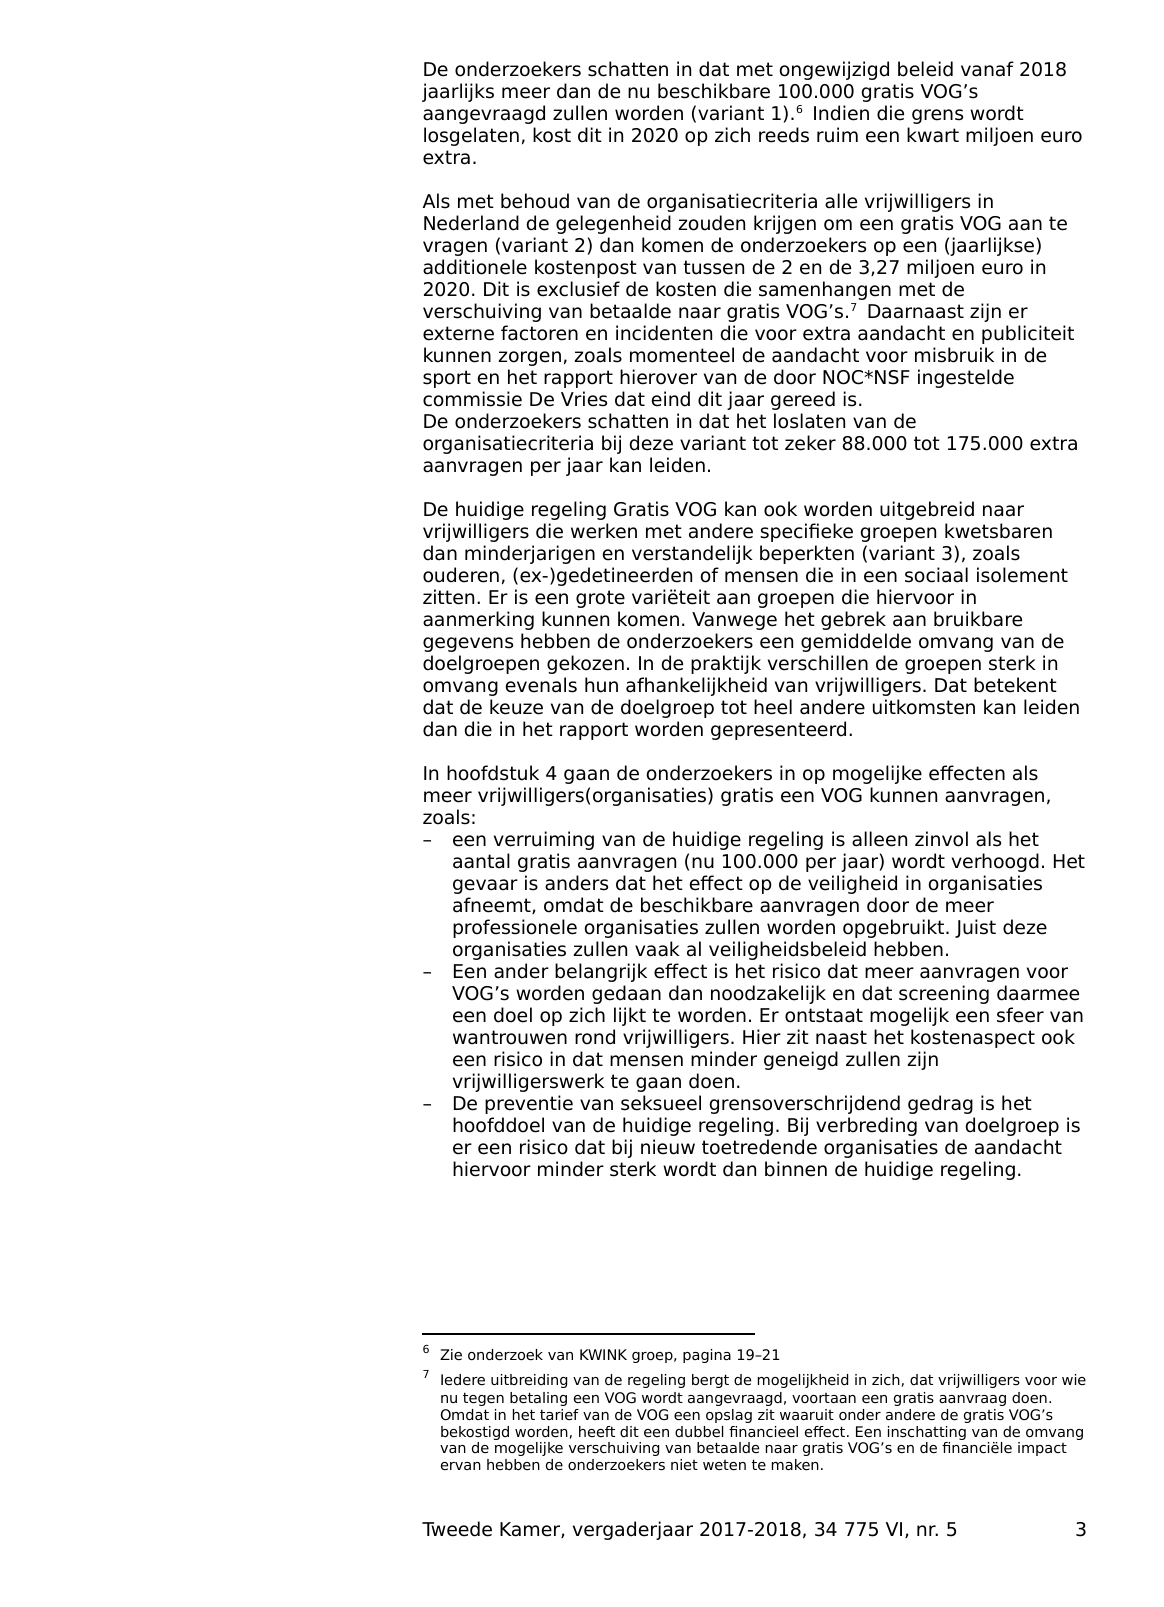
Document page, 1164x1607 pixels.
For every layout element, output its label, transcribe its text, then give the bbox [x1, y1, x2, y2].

text De huidige regeling Gratis VOG kan ook worden uitgebreid naar vrijwilligers die werken met andere specifieke groepen kwetsbaren dan minderjarigen en verstandelijk beperkten (variant 3), zoals ouderen, (ex-)gedetineerden of mensen die in een sociaal isolement zitten. Er is een grote variëteit aan groepen die hiervoor in aanmerking kunnen komen. Vanwege het gebrek aan bruikbare gegevens hebben de onderzoekers een gemiddelde omvang van de doelgroepen gekozen. In de praktijk verschillen de groepen sterk in omvang evenals hun afhankelijkheid van vrijwilligers. Dat betekent dat de keuze van de doelgroep tot heel andere uitkomsten kan leiden dan die in het rapport worden gepresenteerd. [422, 499, 1087, 741]
text – een verruiming van de huidige regeling is alleen zinvol als het aantal gratis aanvragen (nu 100.000 per jaar) wordt verhoogd. Het gevaar is anders dat het effect op de veiligheid in organisaties afneemt, omdat de beschikbare aanvragen door de meer professionele organisaties zullen worden opgebruikt. Juist deze organisaties zullen vaak al veiligheidsbeleid hebben. [422, 829, 1087, 961]
text In hoofdstuk 4 gaan de onderzoekers in op mogelijke effecten als meer vrijwilligers(organisaties) gratis een VOG kunnen aanvragen, zoals: [422, 763, 1087, 829]
text – Een ander belangrijk effect is het risico dat meer aanvragen voor VOG’s worden gedaan dan noodzakelijk en dat screening daarmee een doel op zich lijkt te worden. Er ontstaat mogelijk een sfeer van wantrouwen rond vrijwilligers. Hier zit naast het kostenaspect ook een risico in dat mensen minder geneigd zullen zijn vrijwilligerswerk te gaan doen. [422, 961, 1087, 1093]
text De onderzoekers schatten in dat het loslaten van de organisatiecriteria bij deze variant tot zeker 88.000 tot 175.000 extra aanvragen per jaar kan leiden. [422, 411, 1087, 477]
text Zie onderzoek van KWINK groep, pagina 19–21 [422, 1343, 1087, 1365]
text Als met behoud van de organisatiecriteria alle vrijwilligers in Nederland de gelegenheid zouden krijgen om een gratis VOG aan te vragen (variant 2) dan komen de onderzoekers op een (jaarlijkse) additionele kostenpost van tussen de 2 en de 3,27 miljoen euro in 2020. Dit is exclusief de kosten die samenhangen met de verschuiving van betaalde naar gratis VOG’s. Daarnaast zijn er externe factoren en incidenten die voor extra aandacht en publiciteit kunnen zorgen, zoals momenteel de aandacht voor misbruik in de sport en het rapport hierover van de door NOC*NSF ingestelde commissie De Vries dat eind dit jaar gereed is. [422, 191, 1087, 411]
text De onderzoekers schatten in dat met ongewijzigd beleid vanaf 2018 jaarlijks meer dan de nu beschikbare 100.000 gratis VOG’s aangevraagd zullen worden (variant 1). Indien die grens wordt losgelaten, kost dit in 2020 op zich reeds ruim een kwart miljoen euro extra. [422, 59, 1087, 169]
text – De preventie van seksueel grensoverschrijdend gedrag is het hoofddoel van de huidige regeling. Bij verbreding van doelgroep is er een risico dat bij nieuw toetredende organisaties de aandacht hiervoor minder sterk wordt dan binnen de huidige regeling. [422, 1093, 1087, 1181]
text Iedere uitbreiding van de regeling bergt de mogelijkheid in zich, dat vrijwilligers voor wie nu tegen betaling een VOG wordt aangevraagd, voortaan een gratis aanvraag doen. Omdat in het tarief van de VOG een opslag zit waaruit onder andere de gratis VOG’s bekostigd worden, heeft dit een dubbel financieel effect. Een inschatting van de omvang van de mogelijke verschuiving van betaalde naar gratis VOG’s en de financiële impact ervan hebben de onderzoekers niet weten te maken. [422, 1368, 1087, 1474]
